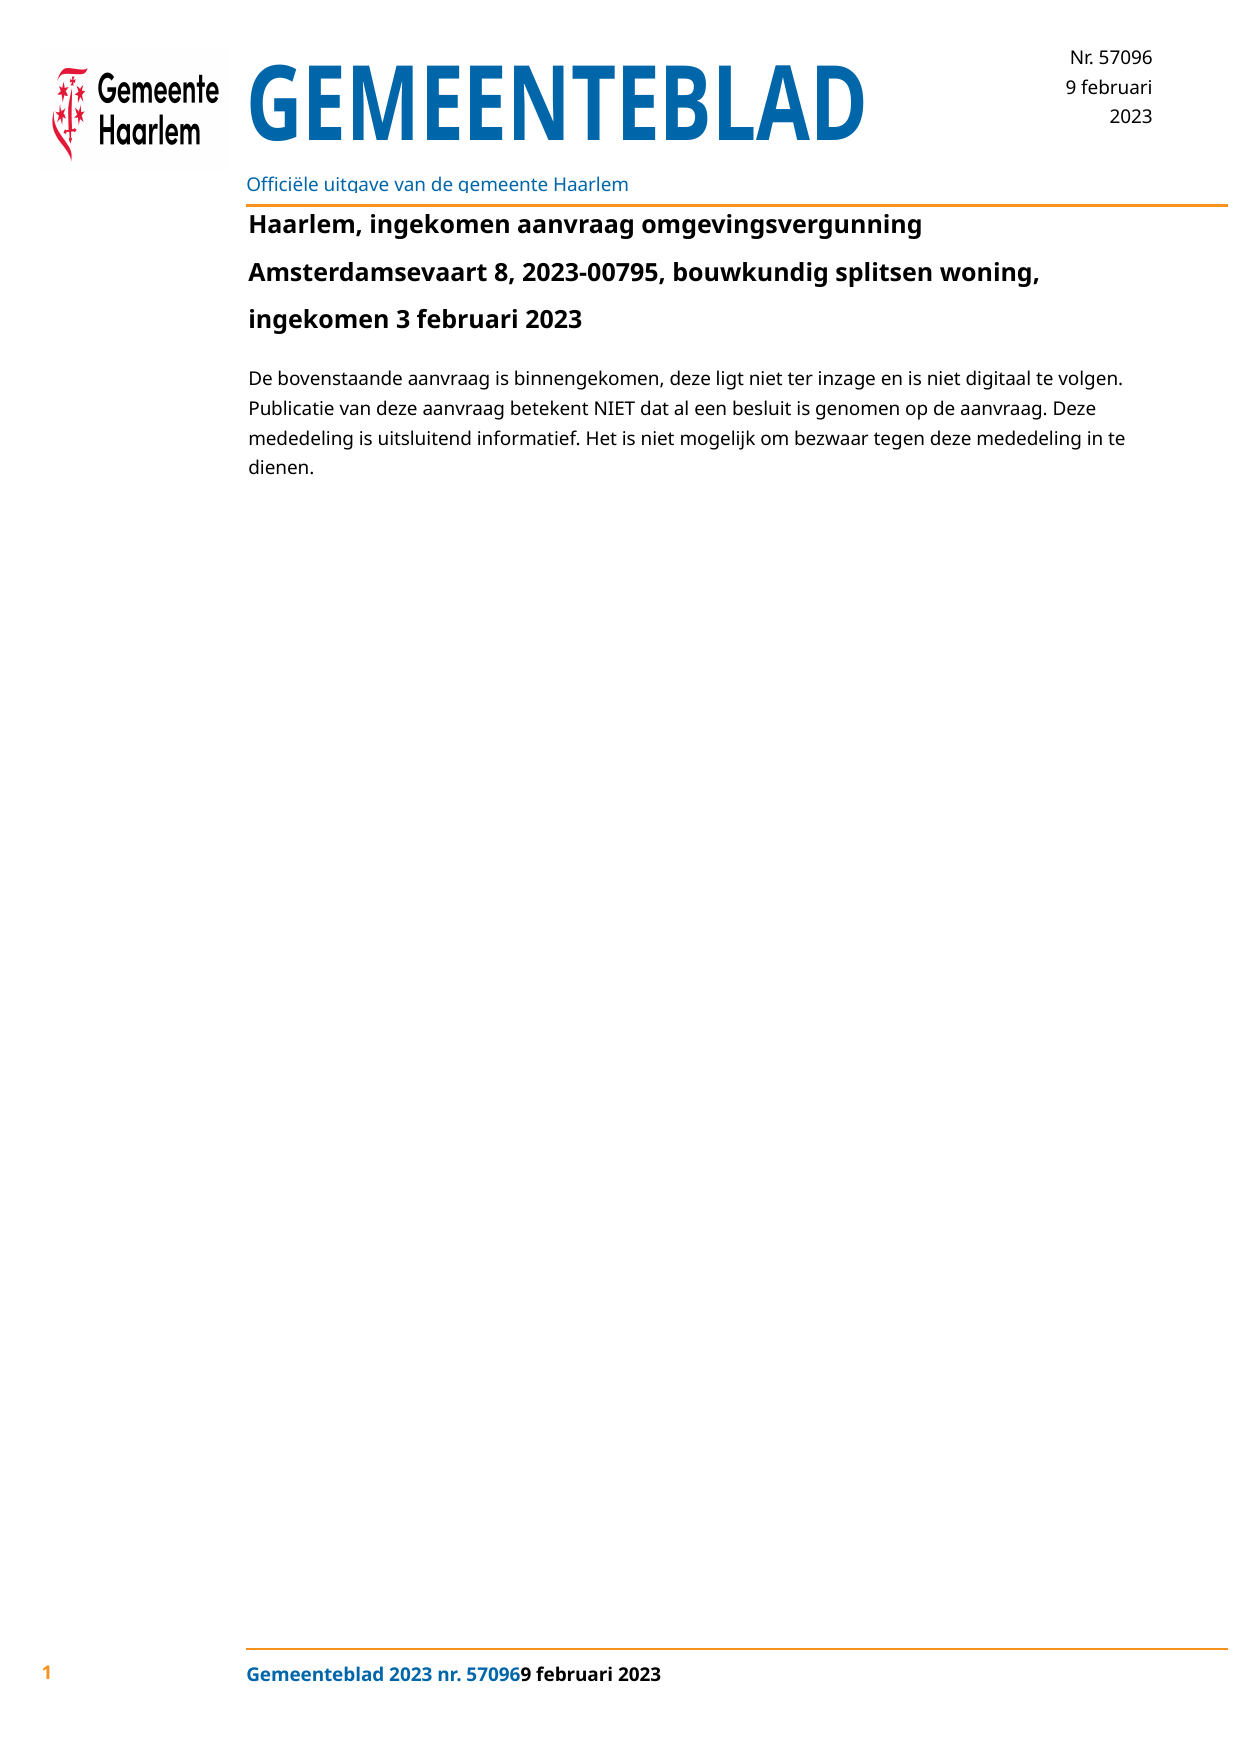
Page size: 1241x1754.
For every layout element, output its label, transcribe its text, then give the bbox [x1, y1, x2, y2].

text Haarlem, ingekomen aanvraag omgevingsvergunning Amsterdamsevaart 8, 2023-00795, bouwkundig splitsen woning, ingekomen 3 februari 2023 [248, 207, 1152, 336]
text De bovenstaande aanvraag is binnengekomen, deze ligt niet ter inzage en is niet digitaal te volgen. Publicatie van deze aanvraag betekent NIET dat al een besluit is genomen op de aanvraag. Deze mededeling is uitsluitend informatief. Het is niet mogelijk om bezwaar tegen deze mededeling in te dienen. [248, 366, 1152, 480]
picture [41, 47, 231, 172]
